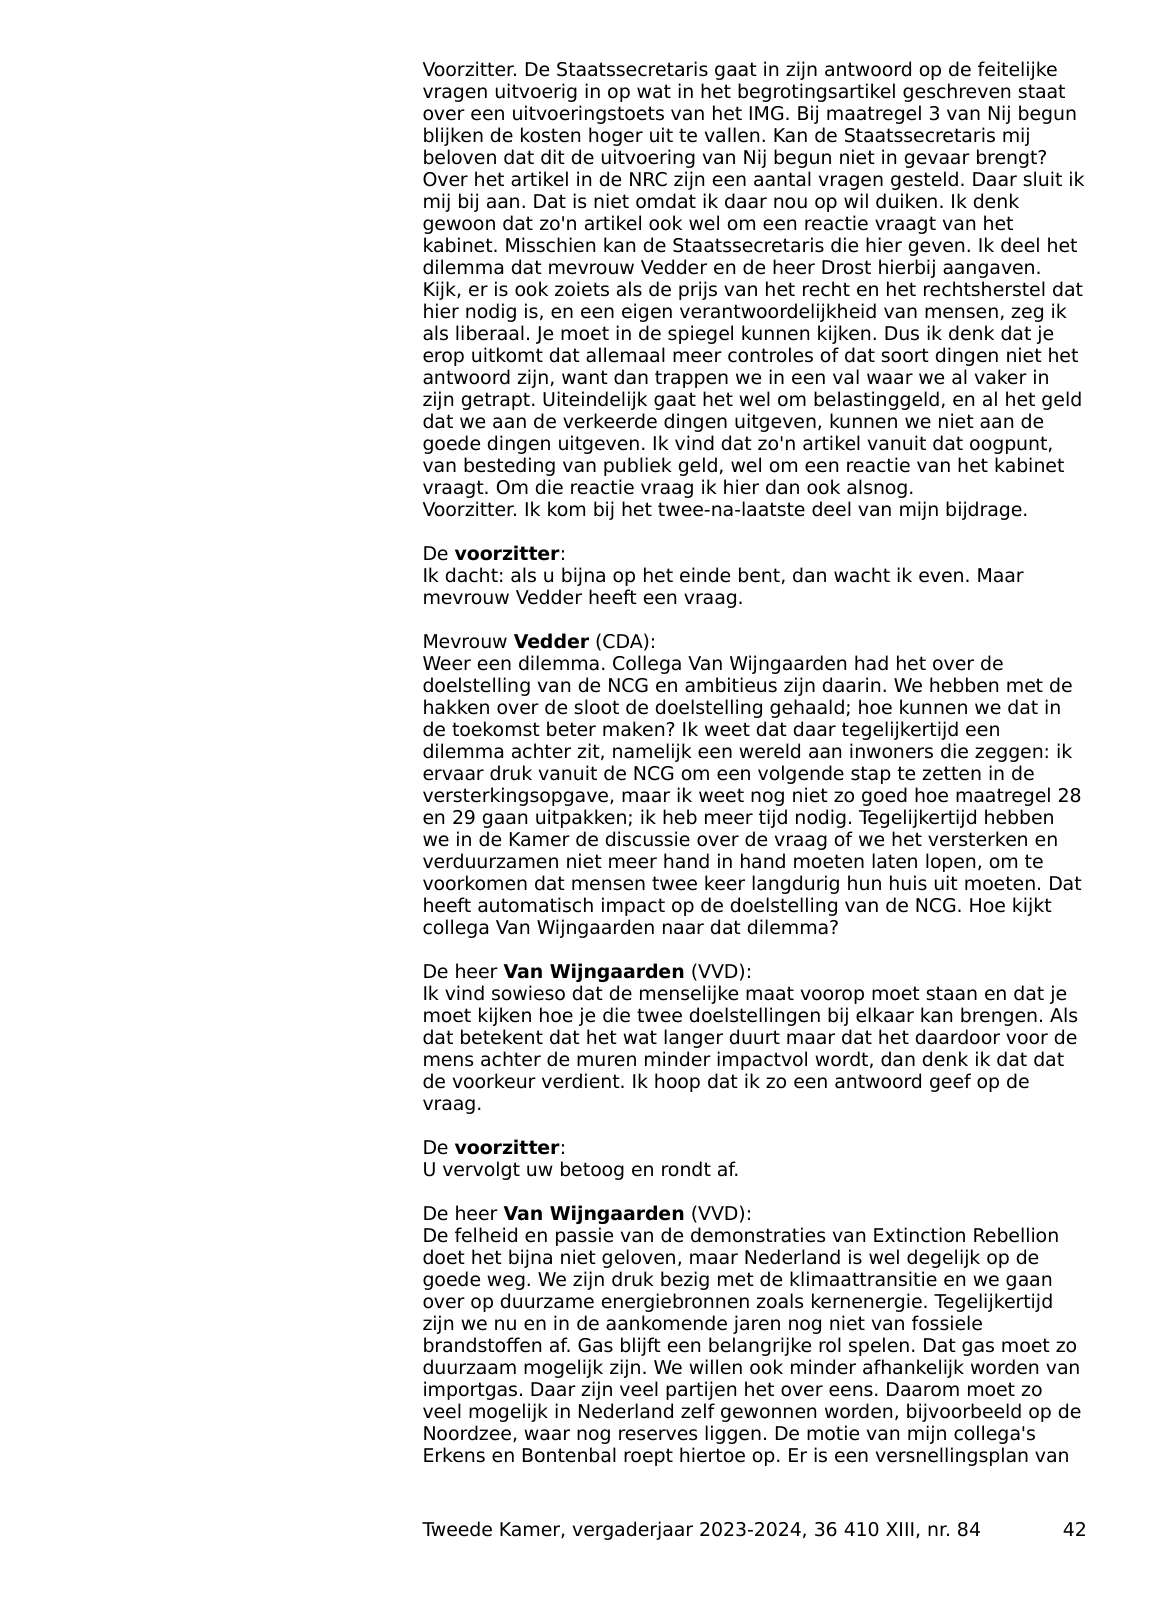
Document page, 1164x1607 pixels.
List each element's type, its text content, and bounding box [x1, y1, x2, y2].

text De heer Van Wijngaarden (VVD): [422, 961, 1087, 983]
text Ik vind sowieso dat de menselijke maat voorop moet staan en dat je moet kijken hoe je die twee doelstellingen bij elkaar kan brengen. Als dat betekent dat het wat langer duurt maar dat het daardoor voor de mens achter de muren minder impactvol wordt, dan denk ik dat dat de voorkeur verdient. Ik hoop dat ik zo een antwoord geef op de vraag. [422, 983, 1087, 1115]
text Voorzitter. De Staatssecretaris gaat in zijn antwoord op de feitelijke vragen uitvoerig in op wat in het begrotingsartikel geschreven staat over een uitvoeringstoets van het IMG. Bij maatregel 3 van Nij begun blijken de kosten hoger uit te vallen. Kan de Staatssecretaris mij beloven dat dit de uitvoering van Nij begun niet in gevaar brengt? [422, 59, 1087, 169]
text De heer Van Wijngaarden (VVD): [422, 1203, 1087, 1225]
text Ik dacht: als u bijna op het einde bent, dan wacht ik even. Maar mevrouw Vedder heeft een vraag. [422, 565, 1087, 609]
text De felheid en passie van de demonstraties van Extinction Rebellion doet het bijna niet geloven, maar Nederland is wel degelijk op de goede weg. We zijn druk bezig met de klimaattransitie en we gaan over op duurzame energiebronnen zoals kernenergie. Tegelijkertijd zijn we nu en in de aankomende jaren nog niet van fossiele brandstoffen af. Gas blijft een belangrijke rol spelen. Dat gas moet zo duurzaam mogelijk zijn. We willen ook minder afhankelijk worden van importgas. Daar zijn veel partijen het over eens. Daarom moet zo veel mogelijk in Nederland zelf gewonnen worden, bijvoorbeeld op de Noordzee, waar nog reserves liggen. De motie van mijn collega's Erkens en Bontenbal roept hiertoe op. Er is een versnellingsplan van [422, 1225, 1087, 1467]
text Weer een dilemma. Collega Van Wijngaarden had het over de doelstelling van de NCG en ambitieus zijn daarin. We hebben met de hakken over de sloot de doelstelling gehaald; hoe kunnen we dat in de toekomst beter maken? Ik weet dat daar tegelijkertijd een dilemma achter zit, namelijk een wereld aan inwoners die zeggen: ik ervaar druk vanuit de NCG om een volgende stap te zetten in de versterkingsopgave, maar ik weet nog niet zo goed hoe maatregel 28 en 29 gaan uitpakken; ik heb meer tijd nodig. Tegelijkertijd hebben we in de Kamer de discussie over de vraag of we het versterken en verduurzamen niet meer hand in hand moeten laten lopen, om te voorkomen dat mensen twee keer langdurig hun huis uit moeten. Dat heeft automatisch impact op de doelstelling van de NCG. Hoe kijkt collega Van Wijngaarden naar dat dilemma? [422, 653, 1087, 939]
text Voorzitter. Ik kom bij het twee-na-laatste deel van mijn bijdrage. [422, 499, 1087, 521]
text De voorzitter: [422, 1137, 1087, 1159]
text De voorzitter: [422, 543, 1087, 565]
text U vervolgt uw betoog en rondt af. [422, 1159, 1087, 1181]
text Over het artikel in de NRC zijn een aantal vragen gesteld. Daar sluit ik mij bij aan. Dat is niet omdat ik daar nou op wil duiken. Ik denk gewoon dat zo'n artikel ook wel om een reactie vraagt van het kabinet. Misschien kan de Staatssecretaris die hier geven. Ik deel het dilemma dat mevrouw Vedder en de heer Drost hierbij aangaven. Kijk, er is ook zoiets als de prijs van het recht en het rechtsherstel dat hier nodig is, en een eigen verantwoordelijkheid van mensen, zeg ik als liberaal. Je moet in de spiegel kunnen kijken. Dus ik denk dat je erop uitkomt dat allemaal meer controles of dat soort dingen niet het antwoord zijn, want dan trappen we in een val waar we al vaker in zijn getrapt. Uiteindelijk gaat het wel om belastinggeld, en al het geld dat we aan de verkeerde dingen uitgeven, kunnen we niet aan de goede dingen uitgeven. Ik vind dat zo'n artikel vanuit dat oogpunt, van besteding van publiek geld, wel om een reactie van het kabinet vraagt. Om die reactie vraag ik hier dan ook alsnog. [422, 169, 1087, 499]
text Mevrouw Vedder (CDA): [422, 631, 1087, 653]
